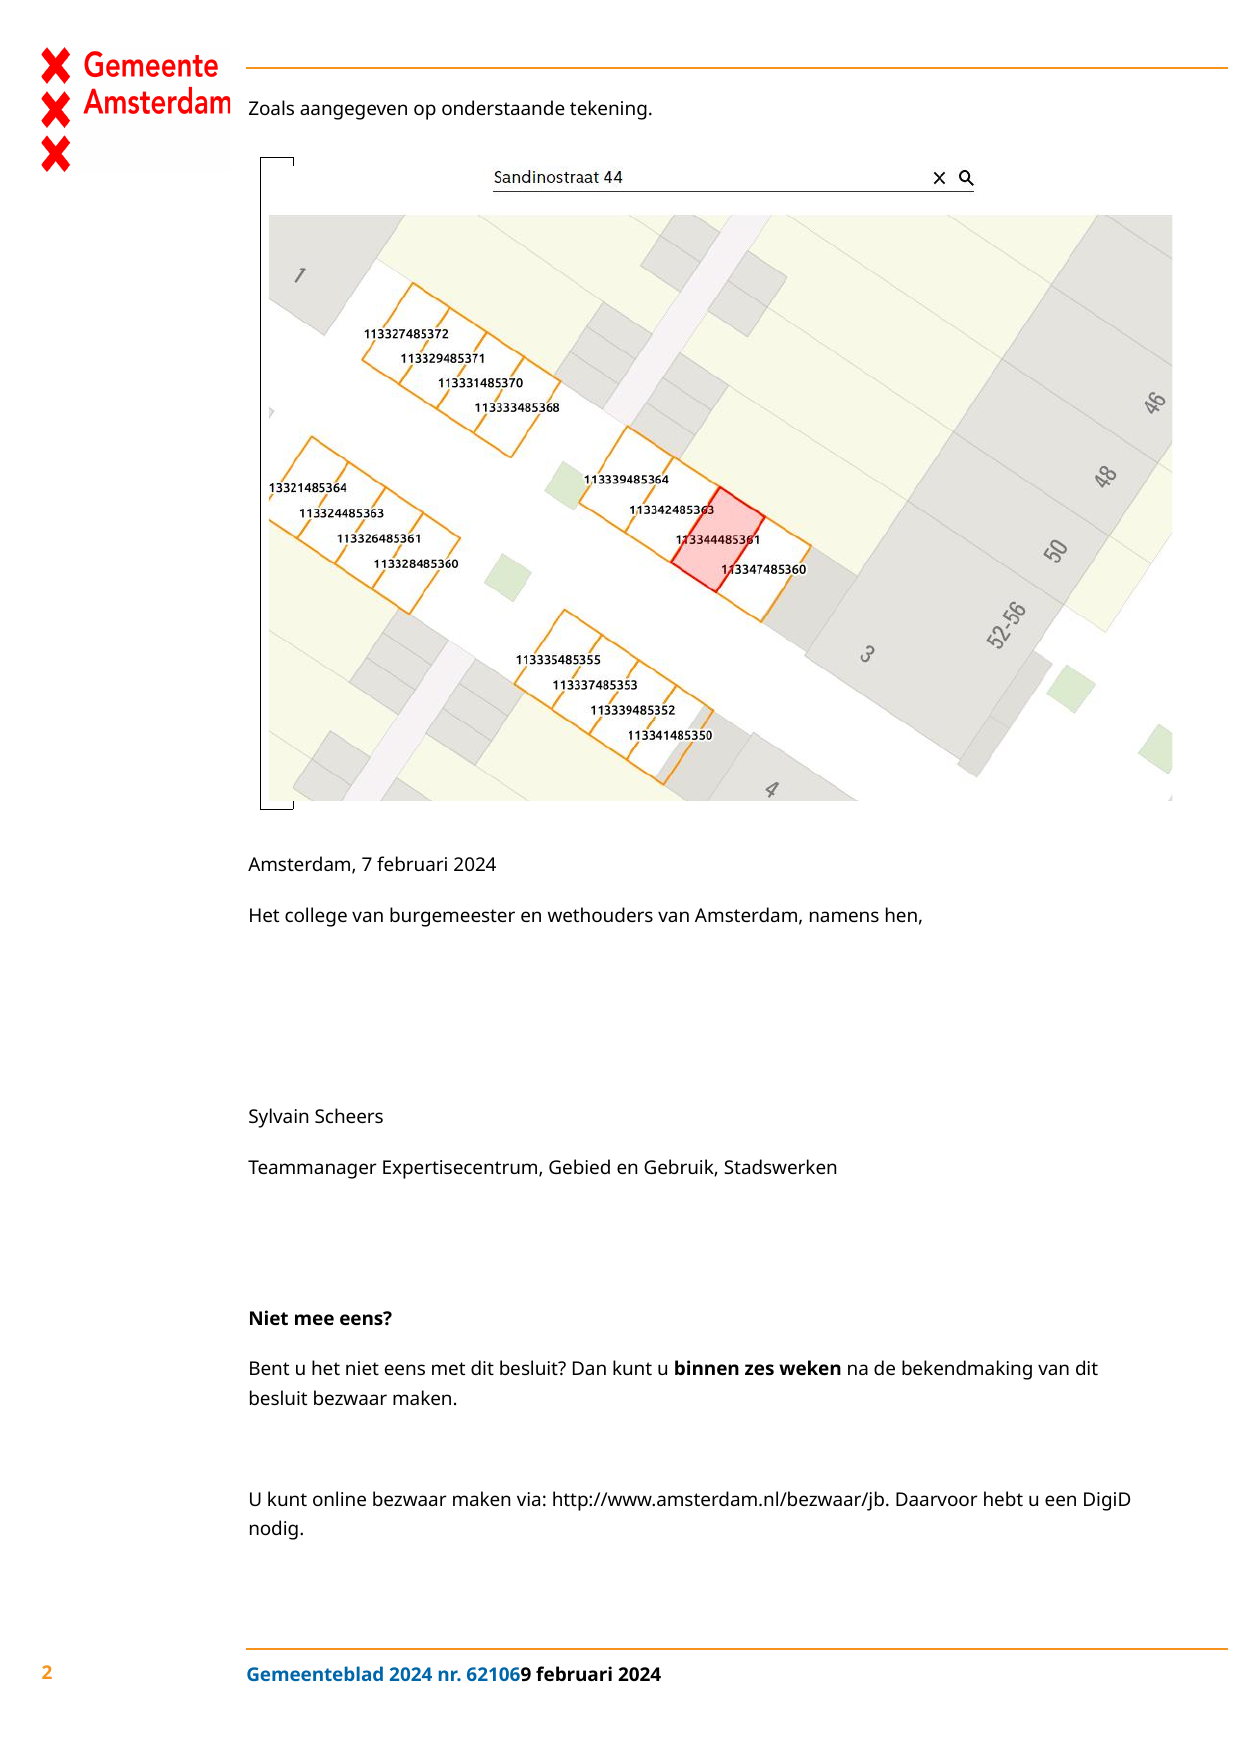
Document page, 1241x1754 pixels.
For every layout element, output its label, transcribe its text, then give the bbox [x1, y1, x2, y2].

text Teammanager Expertisecentrum, Gebied en Gebruik, Stadswerken [248, 1154, 1152, 1179]
text U kunt online bezwaar maken via: http://www.amsterdam.nl/bezwaar/jb. Daarvoor hebt u een DigiD nodig. [248, 1486, 1152, 1541]
text Bent u het niet eens met dit besluit? Dan kunt u binnen zes weken na de bekendmaking van dit besluit bezwaar maken. [248, 1356, 1152, 1411]
picture [268, 166, 1173, 801]
picture [41, 47, 231, 172]
text Amsterdam, 7 februari 2024 [248, 851, 1152, 877]
text Zoals aangegeven op onderstaande tekening. [248, 95, 1152, 121]
text Het college van burgemeester en wethouders van Amsterdam, namens hen, [248, 902, 1152, 927]
text Sylvain Scheers [248, 1103, 1152, 1129]
text Niet mee eens? [248, 1305, 1152, 1331]
